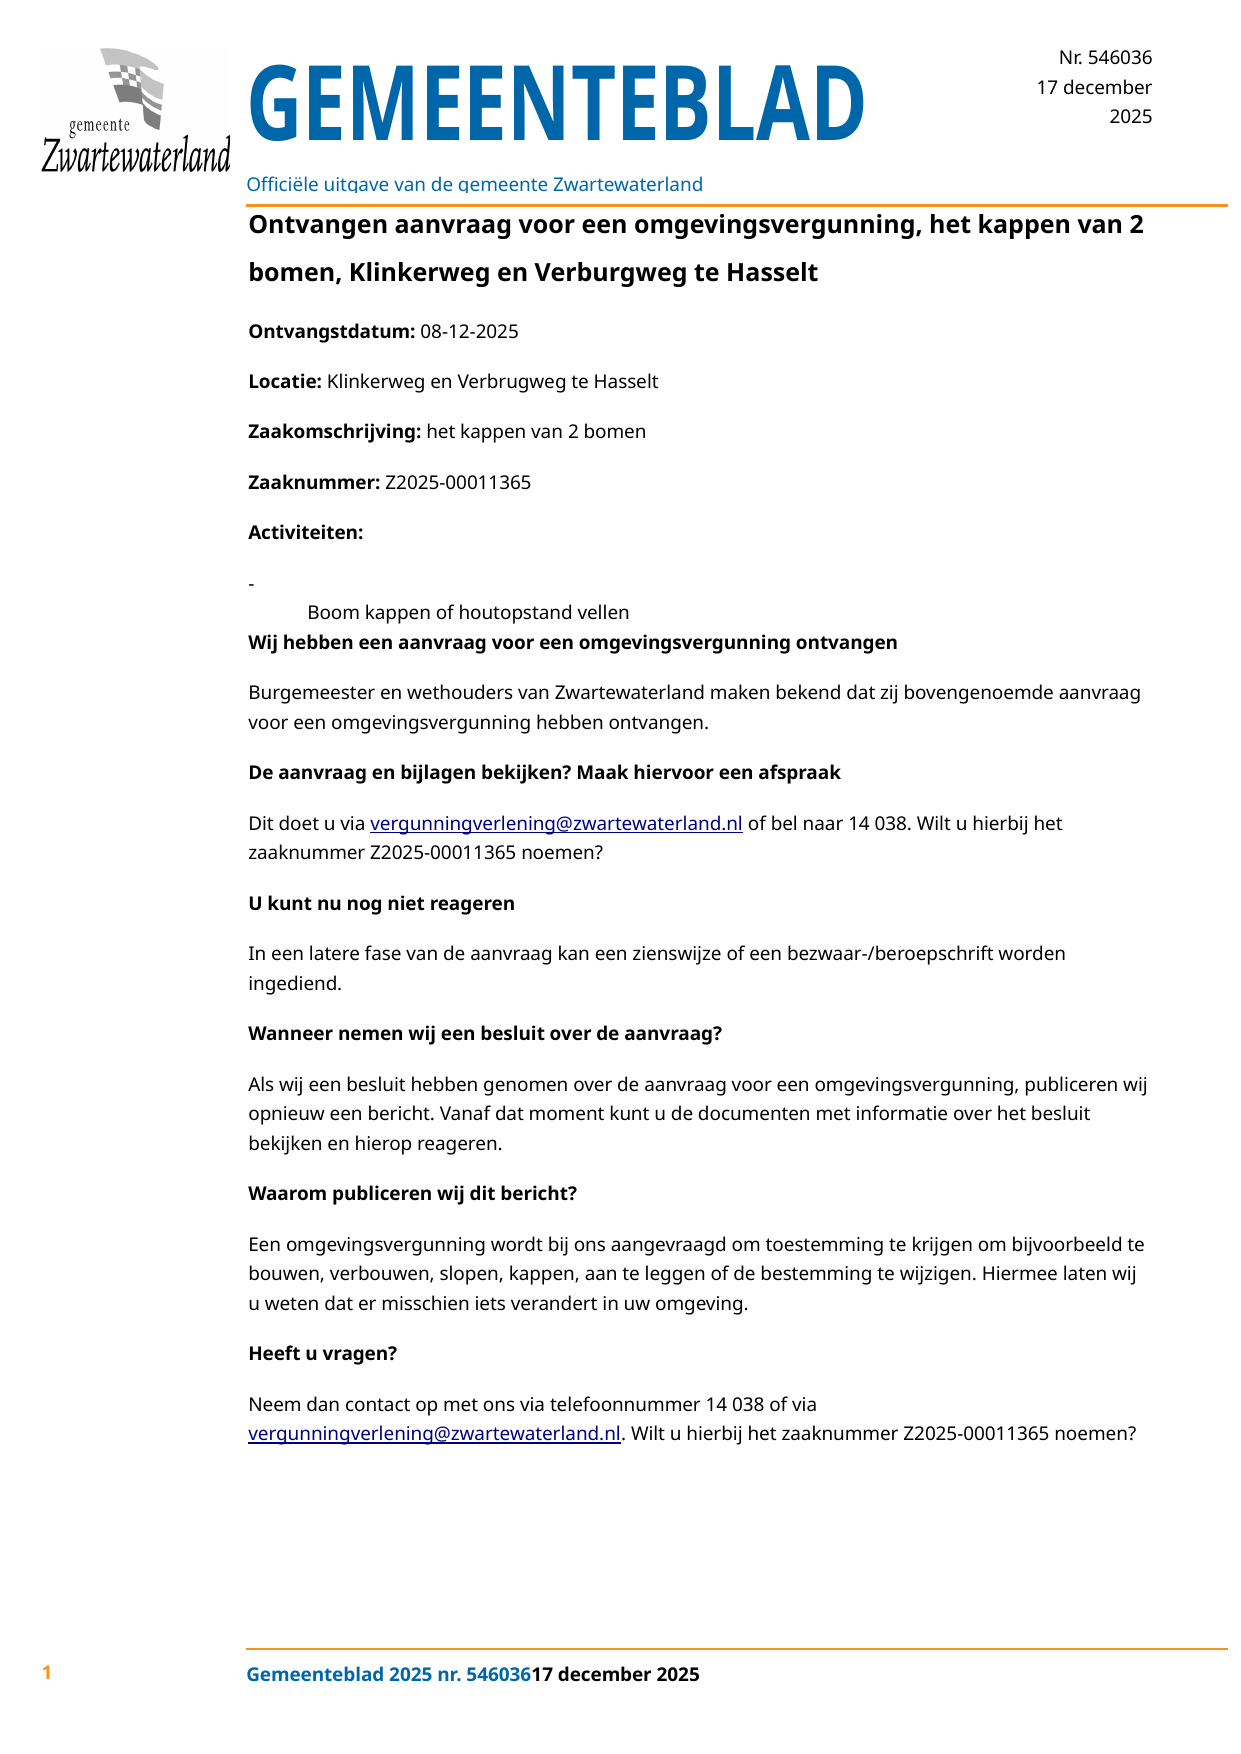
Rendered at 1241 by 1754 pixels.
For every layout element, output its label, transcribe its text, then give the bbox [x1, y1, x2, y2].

picture [41, 47, 231, 172]
text Activiteiten: [248, 519, 1152, 545]
text Waarom publiceren wij dit bericht? [248, 1180, 1152, 1206]
text U kunt nu nog niet reageren [248, 890, 1152, 916]
text Wanneer nemen wij een besluit over de aanvraag? [248, 1020, 1152, 1046]
text Burgemeester en wethouders van Zwartewaterland maken bekend dat zij bovengenoemde aanvraag voor een omgevingsvergunning hebben ontvangen. [248, 679, 1152, 735]
text Een omgevingsvergunning wordt bij ons aangevraagd om toestemming te krijgen om bijvoorbeeld te bouwen, verbouwen, slopen, kappen, aan te leggen of de bestemming te wijzigen. Hiermee laten wij u weten dat er misschien iets verandert in uw omgeving. [248, 1231, 1152, 1316]
text Zaakomschrijving: het kappen van 2 bomen [248, 419, 1152, 444]
text Dit doet u via vergunningverlening@zwartewaterland.nl of bel naar 14 038. Wilt u hierbij het zaaknummer Z2025-00011365 noemen? [248, 810, 1152, 865]
text Ontvangstdatum: 08-12-2025 [248, 318, 1152, 344]
text Zaaknummer: Z2025-00011365 [248, 469, 1152, 495]
text Wij hebben een aanvraag voor een omgevingsvergunning ontvangen [248, 629, 1152, 655]
text Ontvangen aanvraag voor een omgevingsvergunning, het kappen van 2 bomen, Klinkerweg en Verburgweg te Hasselt [248, 207, 1152, 288]
text Locatie: Klinkerweg en Verbrugweg te Hasselt [248, 368, 1152, 394]
text Neem dan contact op met ons via telefoonnummer 14 038 of via vergunningverlening@zwartewaterland.nl. Wilt u hierbij het zaaknummer Z2025-00011365 noemen? [248, 1391, 1152, 1446]
list Boom kappen of houtopstand vellen [248, 599, 1152, 625]
text Als wij een besluit hebben genomen over de aanvraag voor een omgevingsvergunning, publiceren wij opnieuw een bericht. Vanaf dat moment kunt u de documenten met informatie over het besluit bekijken en hierop reageren. [248, 1071, 1152, 1156]
text Heeft u vragen? [248, 1340, 1152, 1366]
text De aanvraag en bijlagen bekijken? Maak hiervoor een afspraak [248, 759, 1152, 785]
text In een latere fase van de aanvraag kan een zienswijze of een bezwaar-/beroepschrift worden ingediend. [248, 940, 1152, 996]
